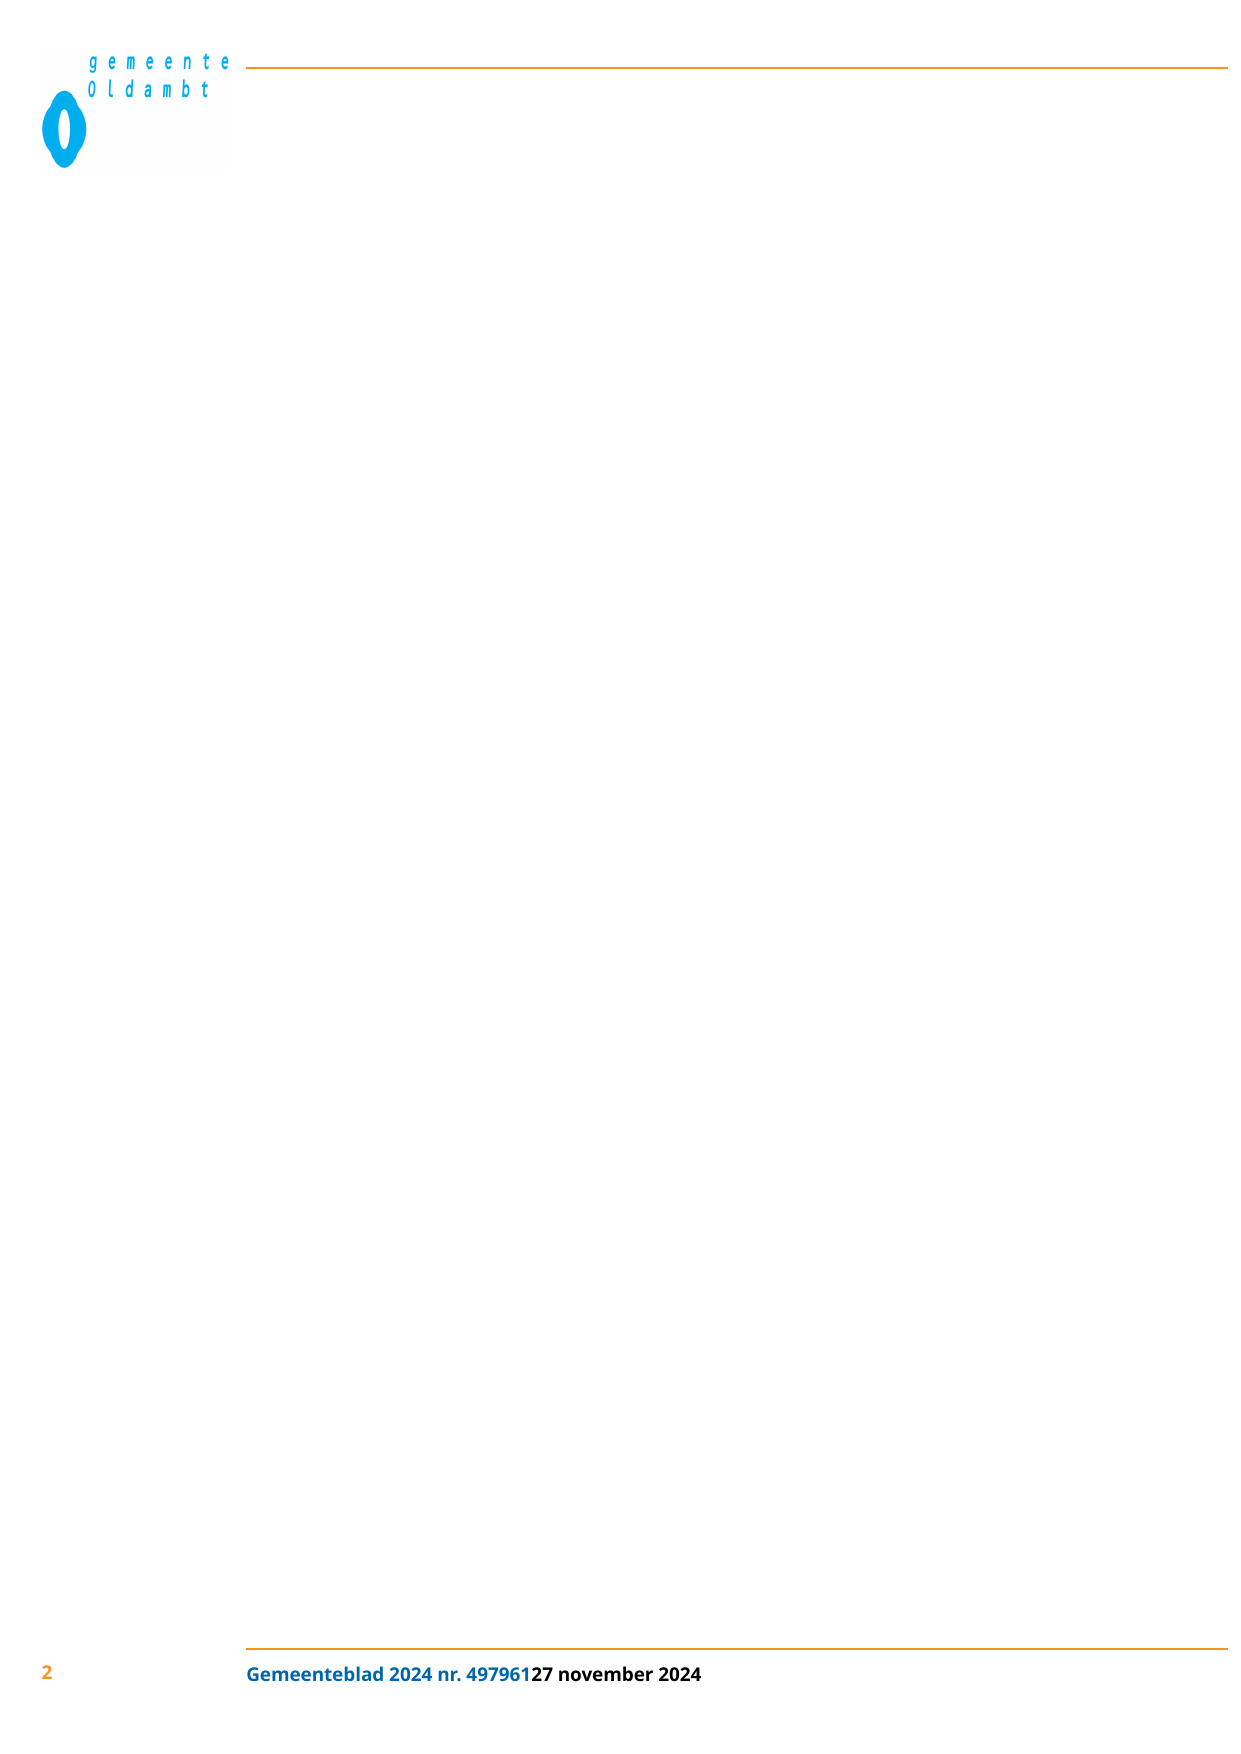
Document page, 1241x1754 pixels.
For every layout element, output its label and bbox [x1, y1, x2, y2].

picture [41, 47, 231, 172]
